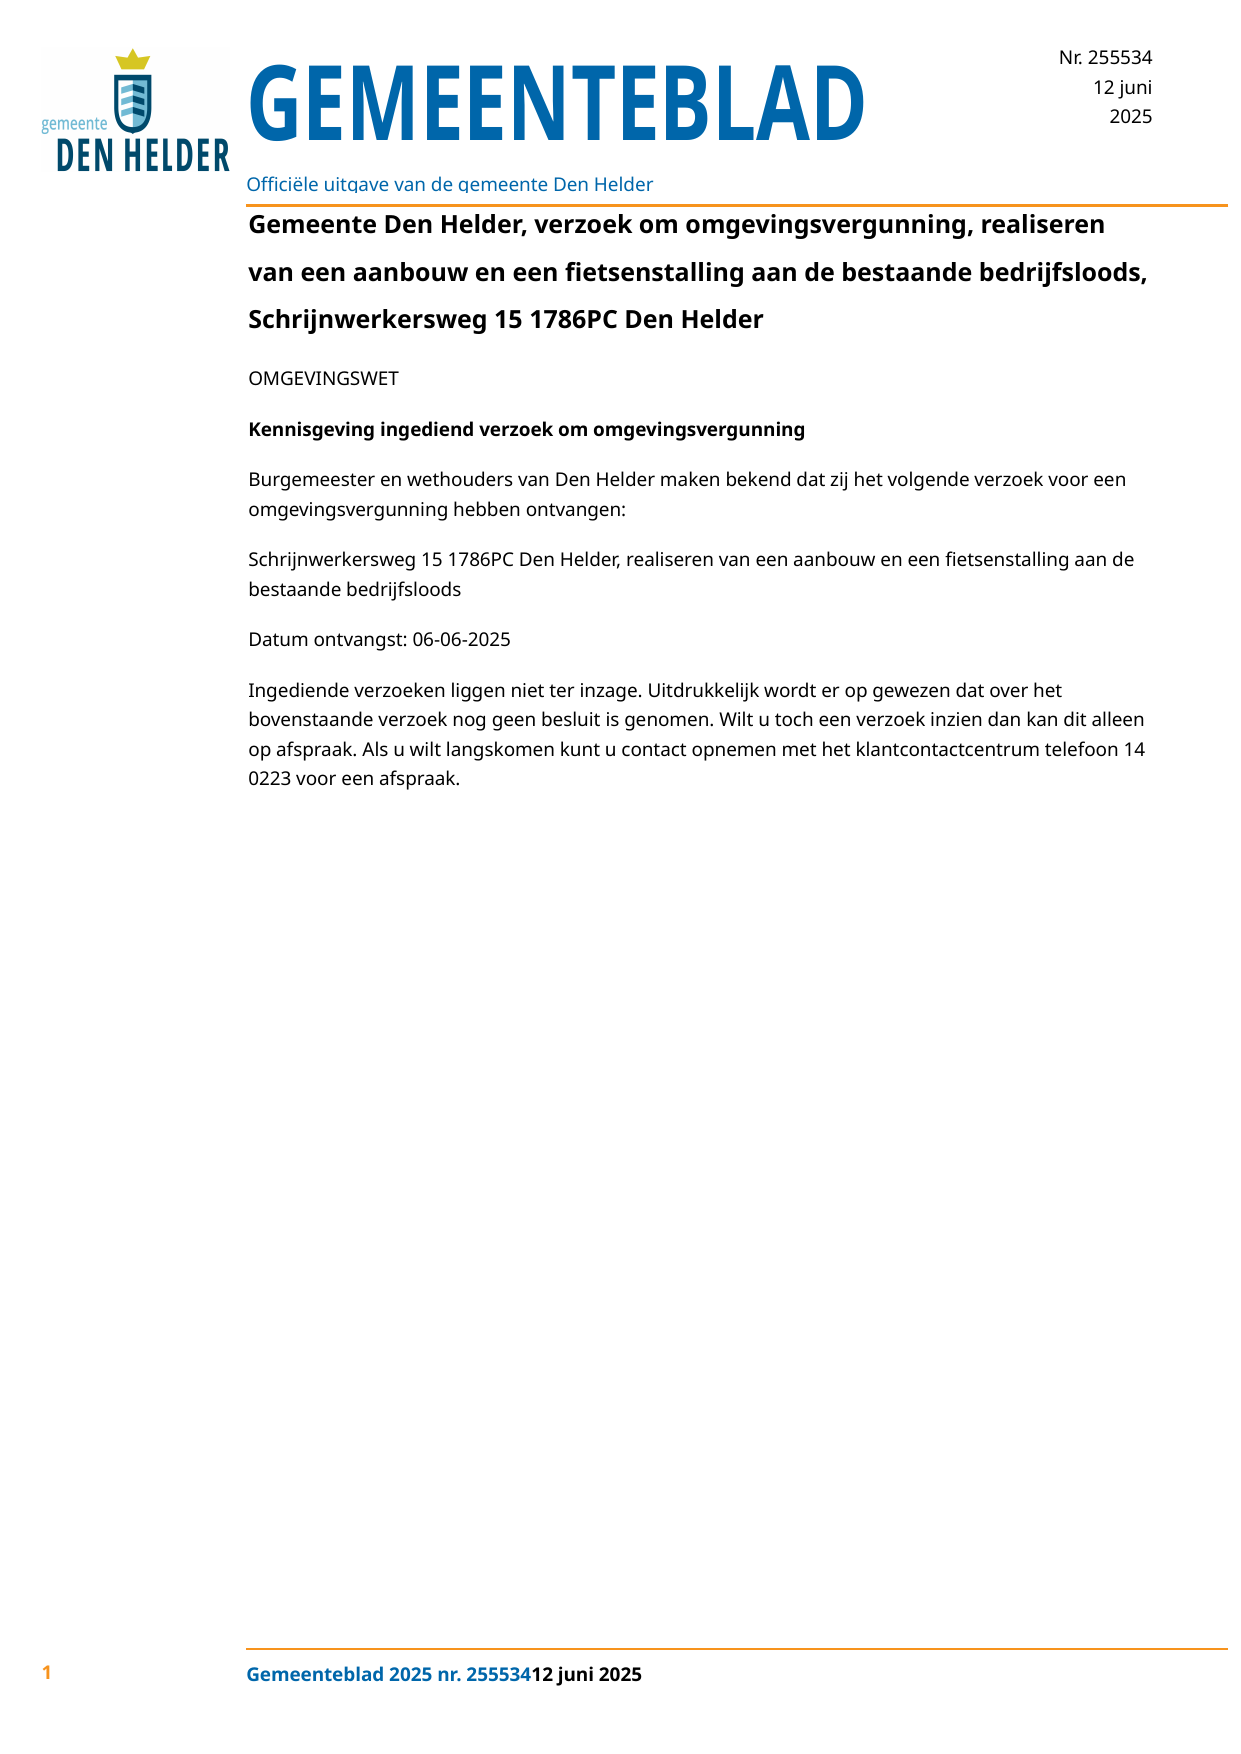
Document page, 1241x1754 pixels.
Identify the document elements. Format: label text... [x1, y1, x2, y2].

text Ingediende verzoeken liggen niet ter inzage. Uitdrukkelijk wordt er op gewezen dat over het bovenstaande verzoek nog geen besluit is genomen. Wilt u toch een verzoek inzien dan kan dit alleen op afspraak. Als u wilt langskomen kunt u contact opnemen met het klantcontactcentrum telefoon 14 0223 voor een afspraak. [248, 677, 1152, 791]
picture [63, 144, 68, 165]
picture [100, 154, 106, 172]
picture [41, 47, 231, 172]
picture [182, 144, 187, 165]
picture [130, 157, 135, 172]
text Gemeente Den Helder, verzoek om omgevingsvergunning, realiseren van een aanbouw en een fietsenstalling aan de bestaande bedrijfsloods, Schrijnwerkersweg 15 1786PC Den Helder [248, 207, 1152, 336]
text Schrijnwerkersweg 15 1786PC Den Helder, realiseren van een aanbouw en een fietsenstalling aan de bestaande bedrijfsloods [248, 546, 1152, 602]
text Burgemeester en wethouders van Den Helder maken bekend dat zij het volgende verzoek voor een omgevingsvergunning hebben ontvangen: [248, 466, 1152, 522]
text Datum ontvangst: 06-06-2025 [248, 626, 1152, 652]
text OMGEVINGSWET [248, 366, 1152, 391]
text Kennisgeving ingediend verzoek om omgevingsvergunning [248, 416, 1152, 442]
picture [220, 160, 224, 172]
